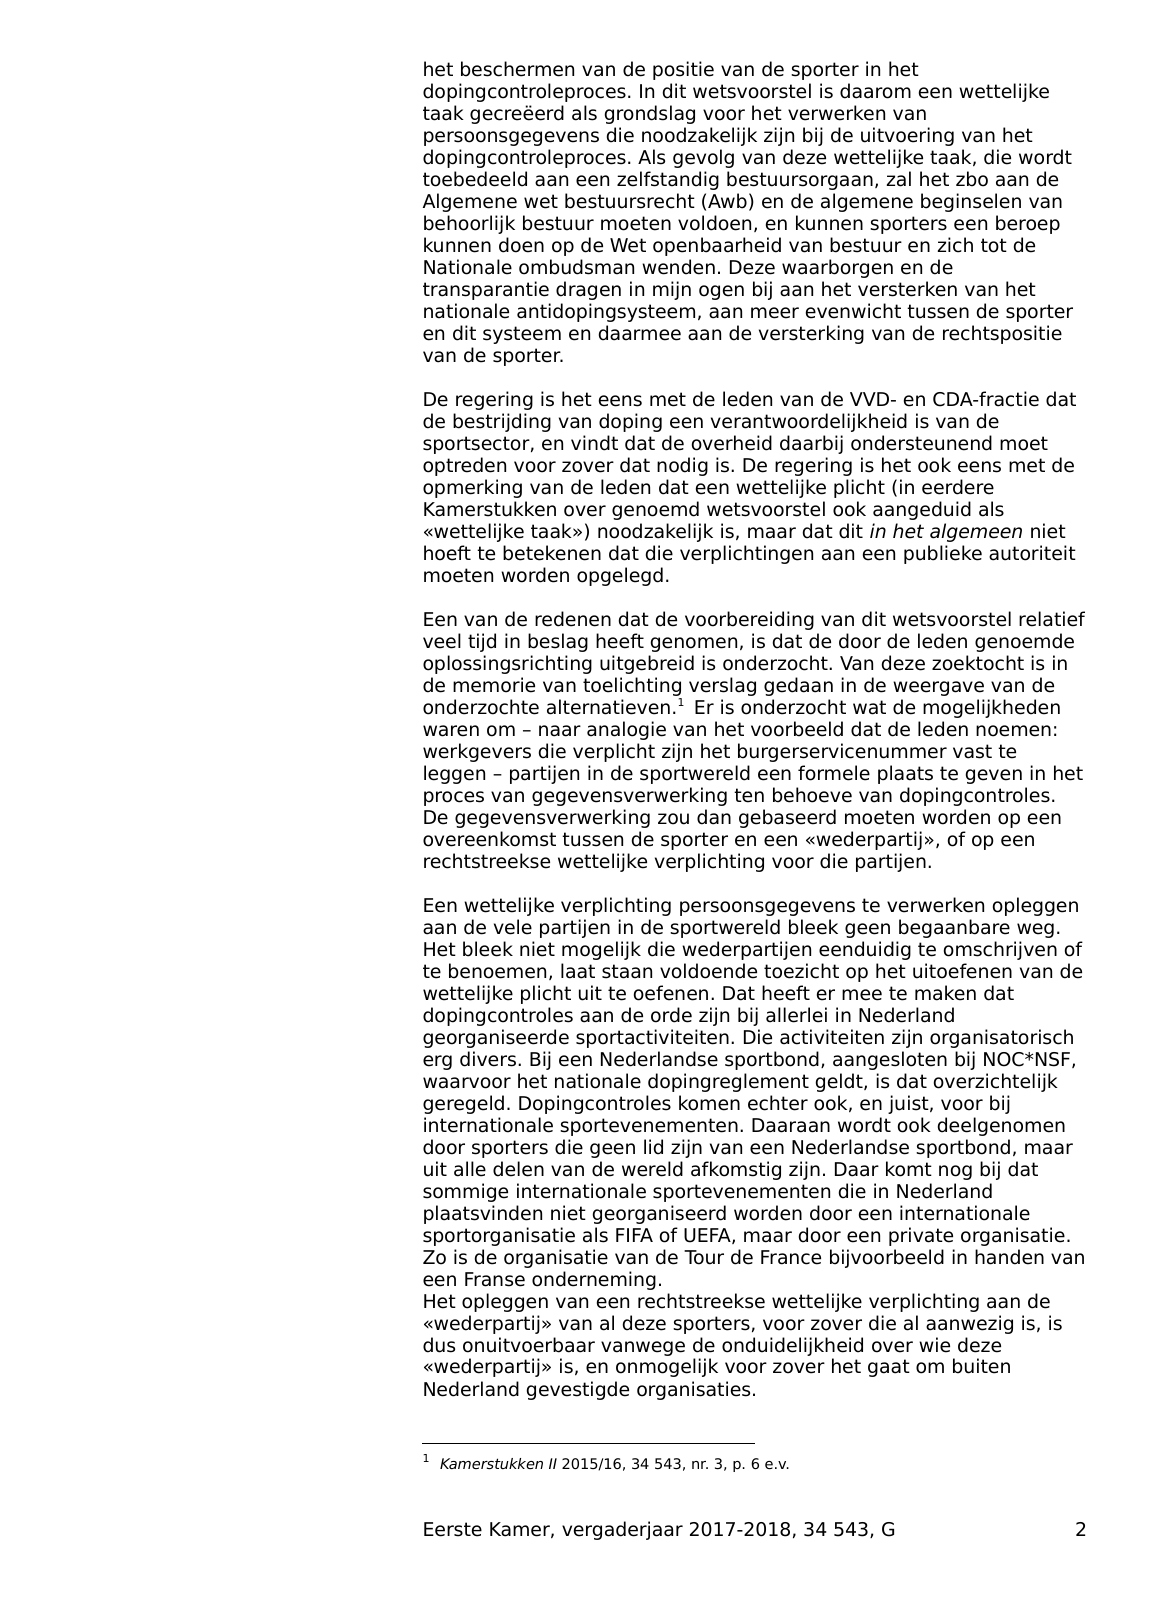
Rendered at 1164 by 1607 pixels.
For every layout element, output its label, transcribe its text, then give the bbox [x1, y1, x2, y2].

text Kamerstukken II 2015/16, 34 543, nr. 3, p. 6 e.v. [422, 1452, 1087, 1474]
text Een van de redenen dat de voorbereiding van dit wetsvoorstel relatief veel tijd in beslag heeft genomen, is dat de door de leden genoemde oplossingsrichting uitgebreid is onderzocht. Van deze zoektocht is in de memorie van toelichting verslag gedaan in de weergave van de onderzochte alternatieven. Er is onderzocht wat de mogelijkheden waren om – naar analogie van het voorbeeld dat de leden noemen: werkgevers die verplicht zijn het burgerservicenummer vast te leggen – partijen in de sportwereld een formele plaats te geven in het proces van gegevensverwerking ten behoeve van dopingcontroles. De gegevensverwerking zou dan gebaseerd moeten worden op een overeenkomst tussen de sporter en een «wederpartij», of op een rechtstreekse wettelijke verplichting voor die partijen. [422, 609, 1087, 873]
text De regering is het eens met de leden van de VVD- en CDA-fractie dat de bestrijding van doping een verantwoordelijkheid is van de sportsector, en vindt dat de overheid daarbij ondersteunend moet optreden voor zover dat nodig is. De regering is het ook eens met de opmerking van de leden dat een wettelijke plicht (in eerdere Kamerstukken over genoemd wetsvoorstel ook aangeduid als «wettelijke taak») noodzakelijk is, maar dat dit in het algemeen niet hoeft te betekenen dat die verplichtingen aan een publieke autoriteit moeten worden opgelegd. [422, 389, 1087, 587]
text het beschermen van de positie van de sporter in het dopingcontroleproces. In dit wetsvoorstel is daarom een wettelijke taak gecreëerd als grondslag voor het verwerken van persoonsgegevens die noodzakelijk zijn bij de uitvoering van het dopingcontroleproces. Als gevolg van deze wettelijke taak, die wordt toebedeeld aan een zelfstandig bestuursorgaan, zal het zbo aan de Algemene wet bestuursrecht (Awb) en de algemene beginselen van behoorlijk bestuur moeten voldoen, en kunnen sporters een beroep kunnen doen op de Wet openbaarheid van bestuur en zich tot de Nationale ombudsman wenden. Deze waarborgen en de transparantie dragen in mijn ogen bij aan het versterken van het nationale antidopingsysteem, aan meer evenwicht tussen de sporter en dit systeem en daarmee aan de versterking van de rechtspositie van de sporter. [422, 59, 1087, 367]
text Een wettelijke verplichting persoonsgegevens te verwerken opleggen aan de vele partijen in de sportwereld bleek geen begaanbare weg. Het bleek niet mogelijk die wederpartijen eenduidig te omschrijven of te benoemen, laat staan voldoende toezicht op het uitoefenen van de wettelijke plicht uit te oefenen. Dat heeft er mee te maken dat dopingcontroles aan de orde zijn bij allerlei in Nederland georganiseerde sportactiviteiten. Die activiteiten zijn organisatorisch erg divers. Bij een Nederlandse sportbond, aangesloten bij NOC*NSF, waarvoor het nationale dopingreglement geldt, is dat overzichtelijk geregeld. Dopingcontroles komen echter ook, en juist, voor bij internationale sportevenementen. Daaraan wordt ook deelgenomen door sporters die geen lid zijn van een Nederlandse sportbond, maar uit alle delen van de wereld afkomstig zijn. Daar komt nog bij dat sommige internationale sportevenementen die in Nederland plaatsvinden niet georganiseerd worden door een internationale sportorganisatie als FIFA of UEFA, maar door een private organisatie. Zo is de organisatie van de Tour de France bijvoorbeeld in handen van een Franse onderneming. [422, 895, 1087, 1291]
text Het opleggen van een rechtstreekse wettelijke verplichting aan de «wederpartij» van al deze sporters, voor zover die al aanwezig is, is dus onuitvoerbaar vanwege de onduidelijkheid over wie deze «wederpartij» is, en onmogelijk voor zover het gaat om buiten Nederland gevestigde organisaties. [422, 1291, 1087, 1400]
